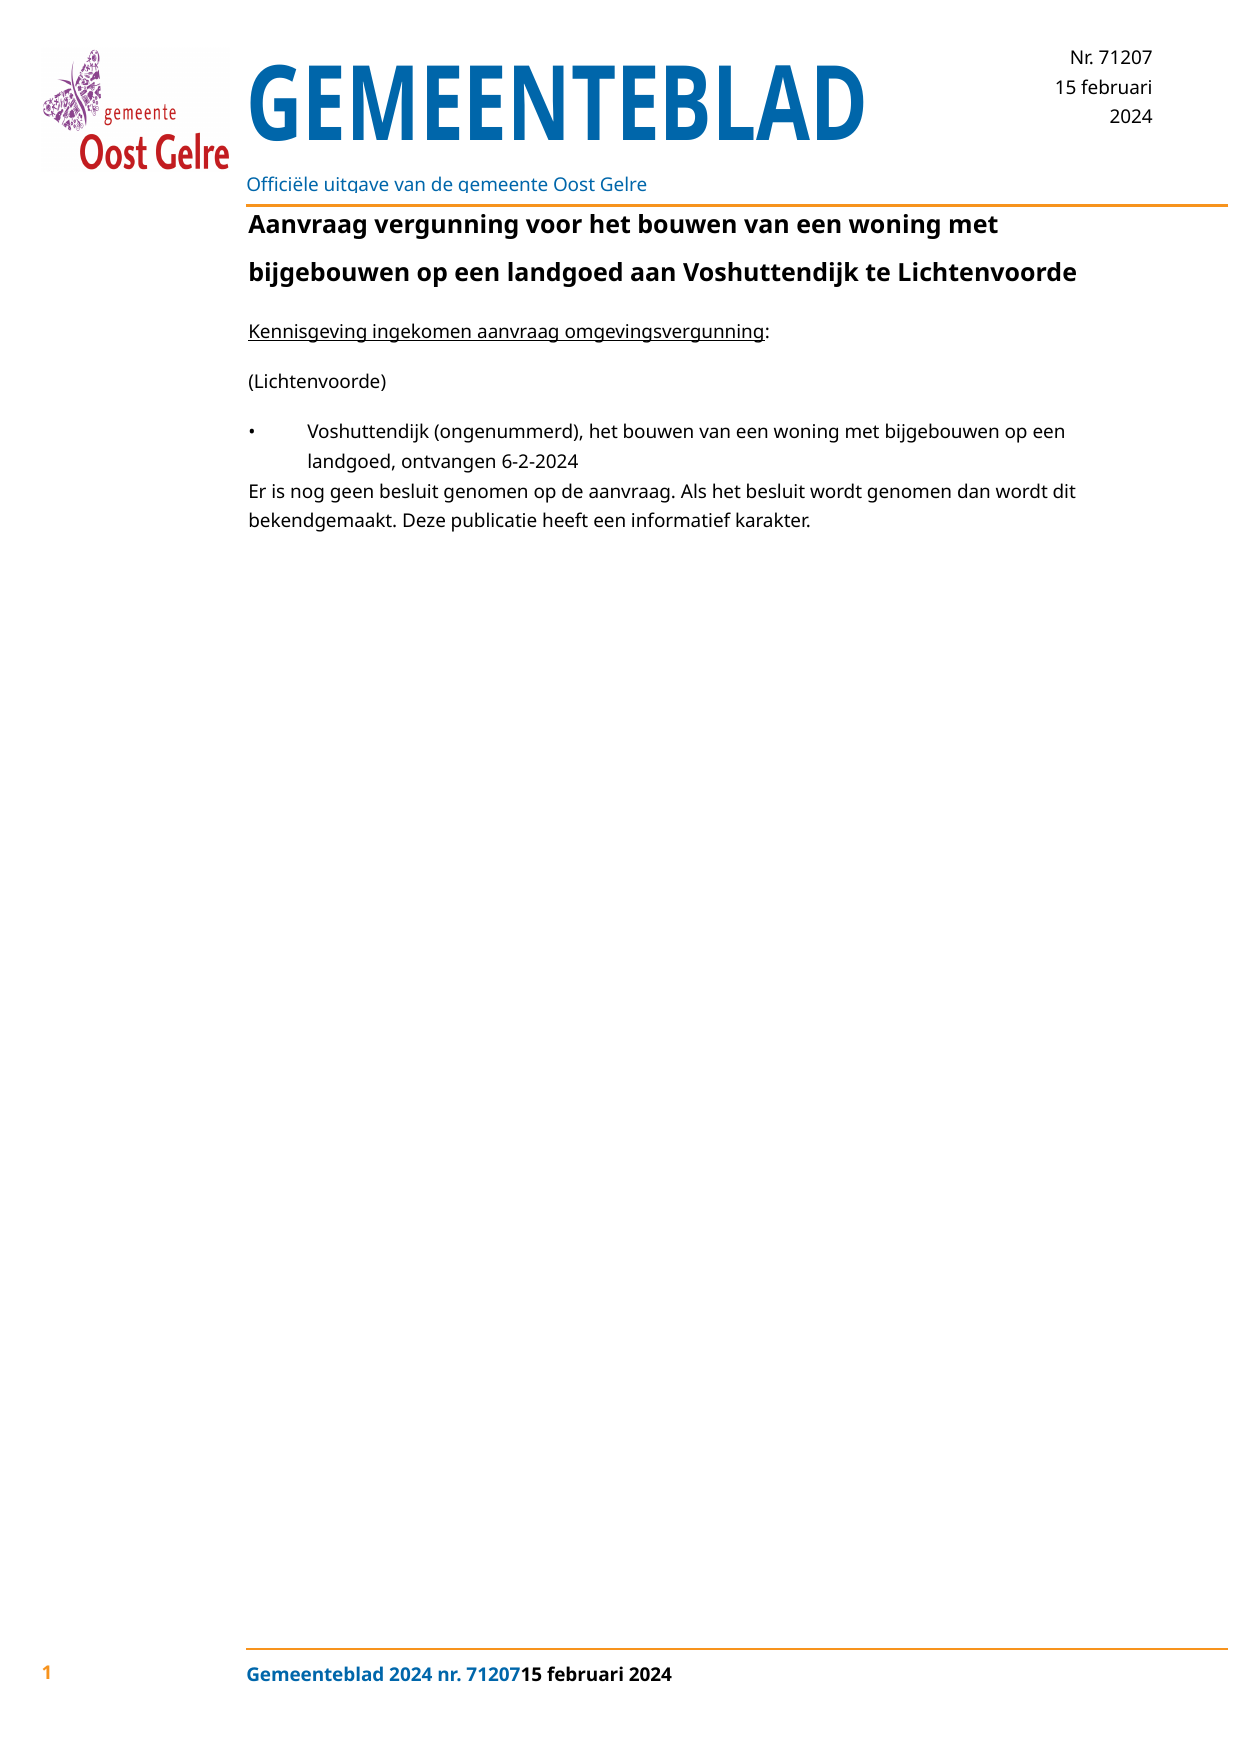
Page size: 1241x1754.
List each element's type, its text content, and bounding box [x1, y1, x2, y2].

text Aanvraag vergunning voor het bouwen van een woning met bijgebouwen op een landgoed aan Voshuttendijk te Lichtenvoorde [248, 207, 1152, 288]
text Kennisgeving ingekomen aanvraag omgevingsvergunning: [248, 318, 1152, 344]
text (Lichtenvoorde) [248, 368, 1152, 394]
picture [41, 47, 231, 172]
text Er is nog geen besluit genomen op de aanvraag. Als het besluit wordt genomen dan wordt dit bekendgemaakt. Deze publicatie heeft een informatief karakter. [248, 478, 1152, 533]
list Voshuttendijk (ongenummerd), het bouwen van een woning met bijgebouwen op een landgoed, ontvangen 6-2-2024 [248, 419, 1152, 474]
